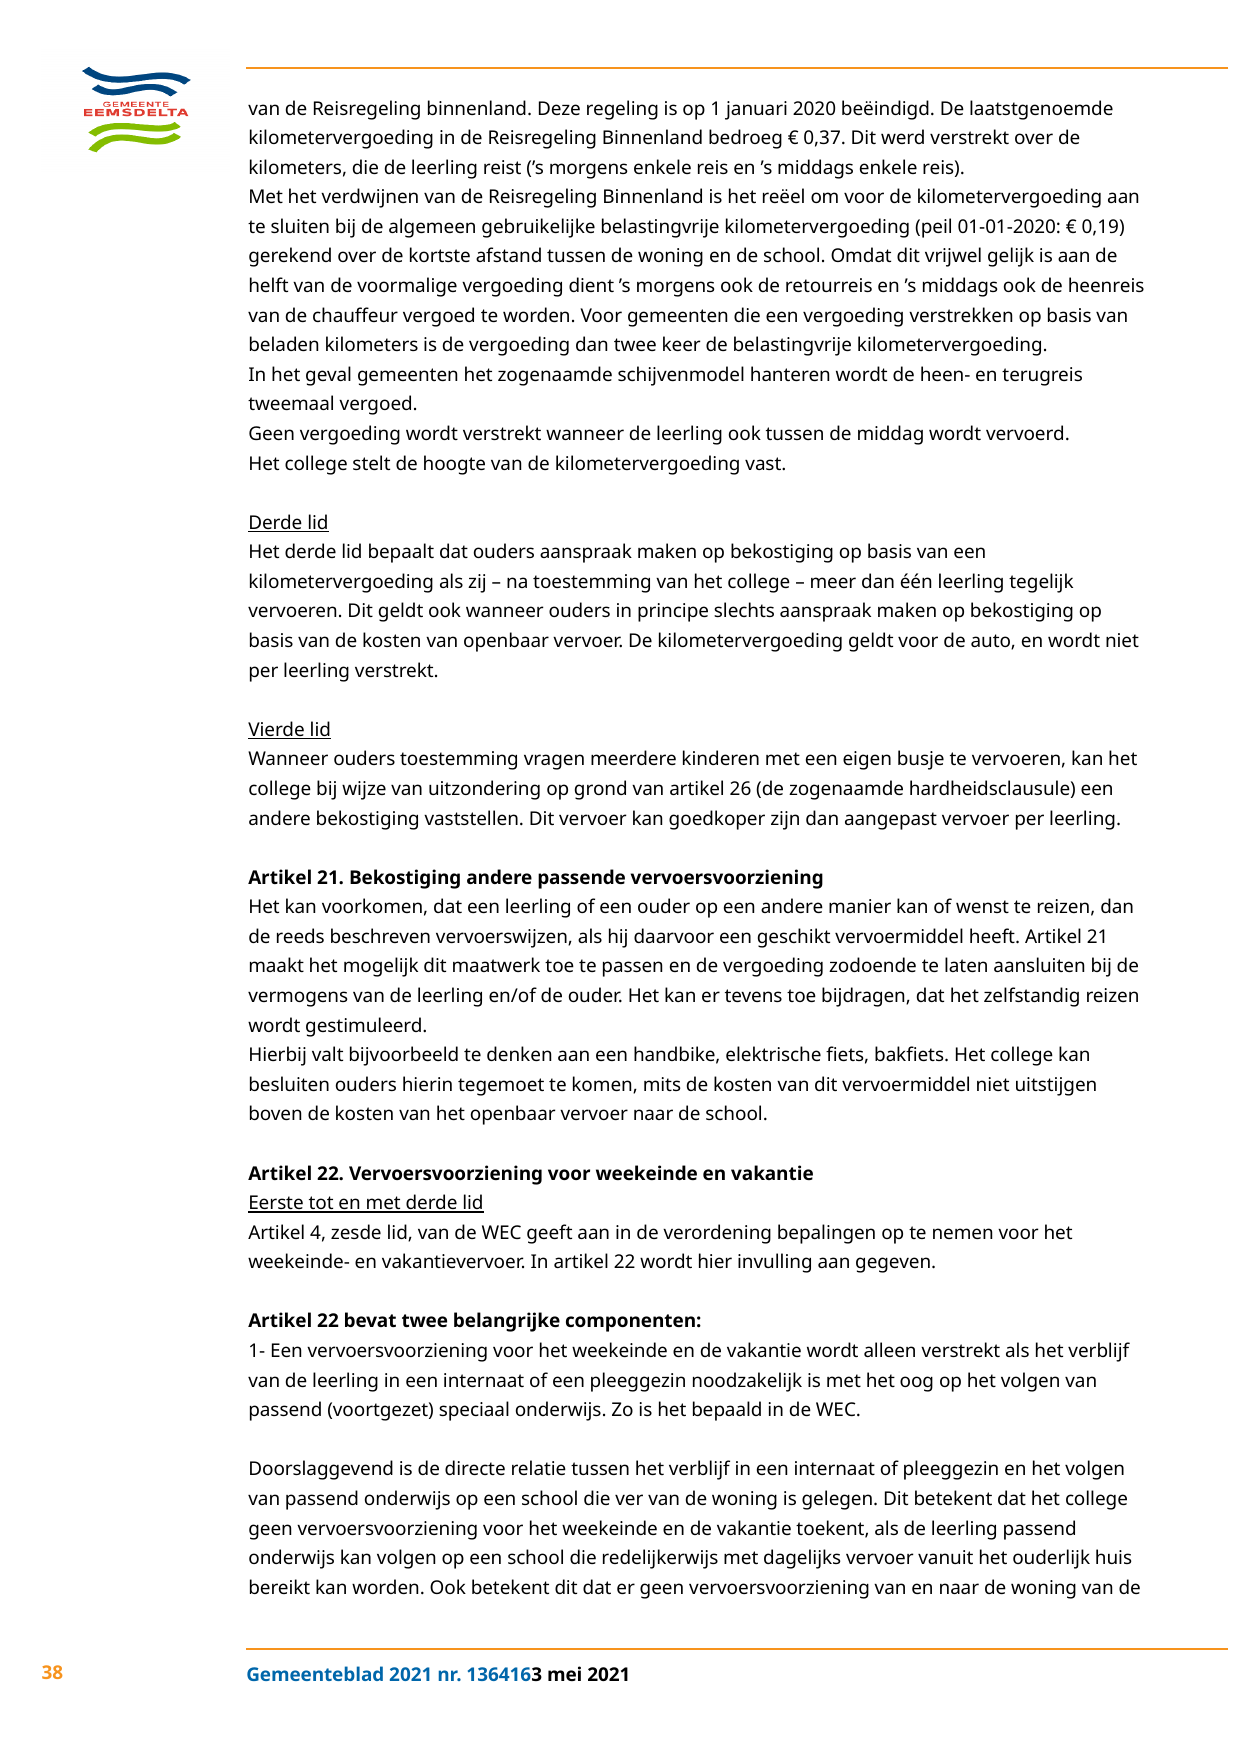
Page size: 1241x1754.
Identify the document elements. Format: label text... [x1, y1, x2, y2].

picture [41, 47, 231, 172]
text Het derde lid bepaalt dat ouders aanspraak maken op bekostiging op basis van een kilometervergoeding als zij – na toestemming van het college – meer dan één leerling tegelijk vervoeren. Dit geldt ook wanneer ouders in principe slechts aanspraak maken op bekostiging op basis van de kosten van openbaar vervoer. De kilometervergoeding geldt voor de auto, en wordt niet per leerling verstrekt. [248, 538, 1152, 683]
text Met het verdwijnen van de Reisregeling Binnenland is het reëel om voor de kilometervergoeding aan te sluiten bij de algemeen gebruikelijke belastingvrije kilometervergoeding (peil 01-01-2020: € 0,19) gerekend over de kortste afstand tussen de woning en de school. Omdat dit vrijwel gelijk is aan de helft van de voormalige vergoeding dient ’s morgens ook de retourreis en ’s middags ook de heenreis van de chauffeur vergoed te worden. Voor gemeenten die een vergoeding verstrekken op basis van beladen kilometers is de vergoeding dan twee keer de belastingvrije kilometervergoeding. [248, 183, 1152, 357]
text In het geval gemeenten het zogenaamde schijvenmodel hanteren wordt de heen- en terugreis tweemaal vergoed. [248, 361, 1152, 416]
text Derde lid [248, 509, 1152, 535]
text 1- Een vervoersvoorziening voor het weekeinde en de vakantie wordt alleen verstrekt als het verblijf van de leerling in een internaat of een pleeggezin noodzakelijk is met het oog op het volgen van passend (voortgezet) speciaal onderwijs. Zo is het bepaald in de WEC. [248, 1337, 1152, 1422]
text Vierde lid [248, 716, 1152, 742]
text Het kan voorkomen, dat een leerling of een ouder op een andere manier kan of wenst te reizen, dan de reeds beschreven vervoerswijzen, als hij daarvoor een geschikt vervoermiddel heeft. Artikel 21 maakt het mogelijk dit maatwerk toe te passen en de vergoeding zodoende te laten aansluiten bij de vermogens van de leerling en/of de ouder. Het kan er tevens toe bijdragen, dat het zelfstandig reizen wordt gestimuleerd. [248, 893, 1152, 1038]
text van de Reisregeling binnenland. Deze regeling is op 1 januari 2020 beëindigd. De laatstgenoemde kilometervergoeding in de Reisregeling Binnenland bedroeg € 0,37. Dit werd verstrekt over de kilometers, die de leerling reist (’s morgens enkele reis en ’s middags enkele reis). [248, 95, 1152, 180]
text Eerste tot en met derde lid [248, 1189, 1152, 1215]
text Doorslaggevend is de directe relatie tussen het verblijf in een internaat of pleeggezin en het volgen van passend onderwijs op een school die ver van de woning is gelegen. Dit betekent dat het college geen vervoersvoorziening voor het weekeinde en de vakantie toekent, als de leerling passend onderwijs kan volgen op een school die redelijkerwijs met dagelijks vervoer vanuit het ouderlijk huis bereikt kan worden. Ook betekent dit dat er geen vervoersvoorziening van en naar de woning van de [248, 1456, 1152, 1600]
text Het college stelt de hoogte van de kilometervergoeding vast. [248, 450, 1152, 476]
text Artikel 22. Vervoersvoorziening voor weekeinde en vakantie [248, 1160, 1152, 1186]
text Artikel 21. Bekostiging andere passende vervoersvoorziening [248, 864, 1152, 890]
text Artikel 22 bevat twee belangrijke componenten: [248, 1308, 1152, 1333]
text Geen vergoeding wordt verstrekt wanneer de leerling ook tussen de middag wordt vervoerd. [248, 420, 1152, 446]
text Hierbij valt bijvoorbeeld te denken aan een handbike, elektrische fiets, bakfiets. Het college kan besluiten ouders hierin tegemoet te komen, mits de kosten van dit vervoermiddel niet uitstijgen boven de kosten van het openbaar vervoer naar de school. [248, 1041, 1152, 1126]
text Wanneer ouders toestemming vragen meerdere kinderen met een eigen busje te vervoeren, kan het college bij wijze van uitzondering op grond van artikel 26 (de zogenaamde hardheidsclausule) een andere bekostiging vaststellen. Dit vervoer kan goedkoper zijn dan aangepast vervoer per leerling. [248, 746, 1152, 831]
text Artikel 4, zesde lid, van de WEC geeft aan in de verordening bepalingen op te nemen voor het weekeinde- en vakantievervoer. In artikel 22 wordt hier invulling aan gegeven. [248, 1219, 1152, 1274]
